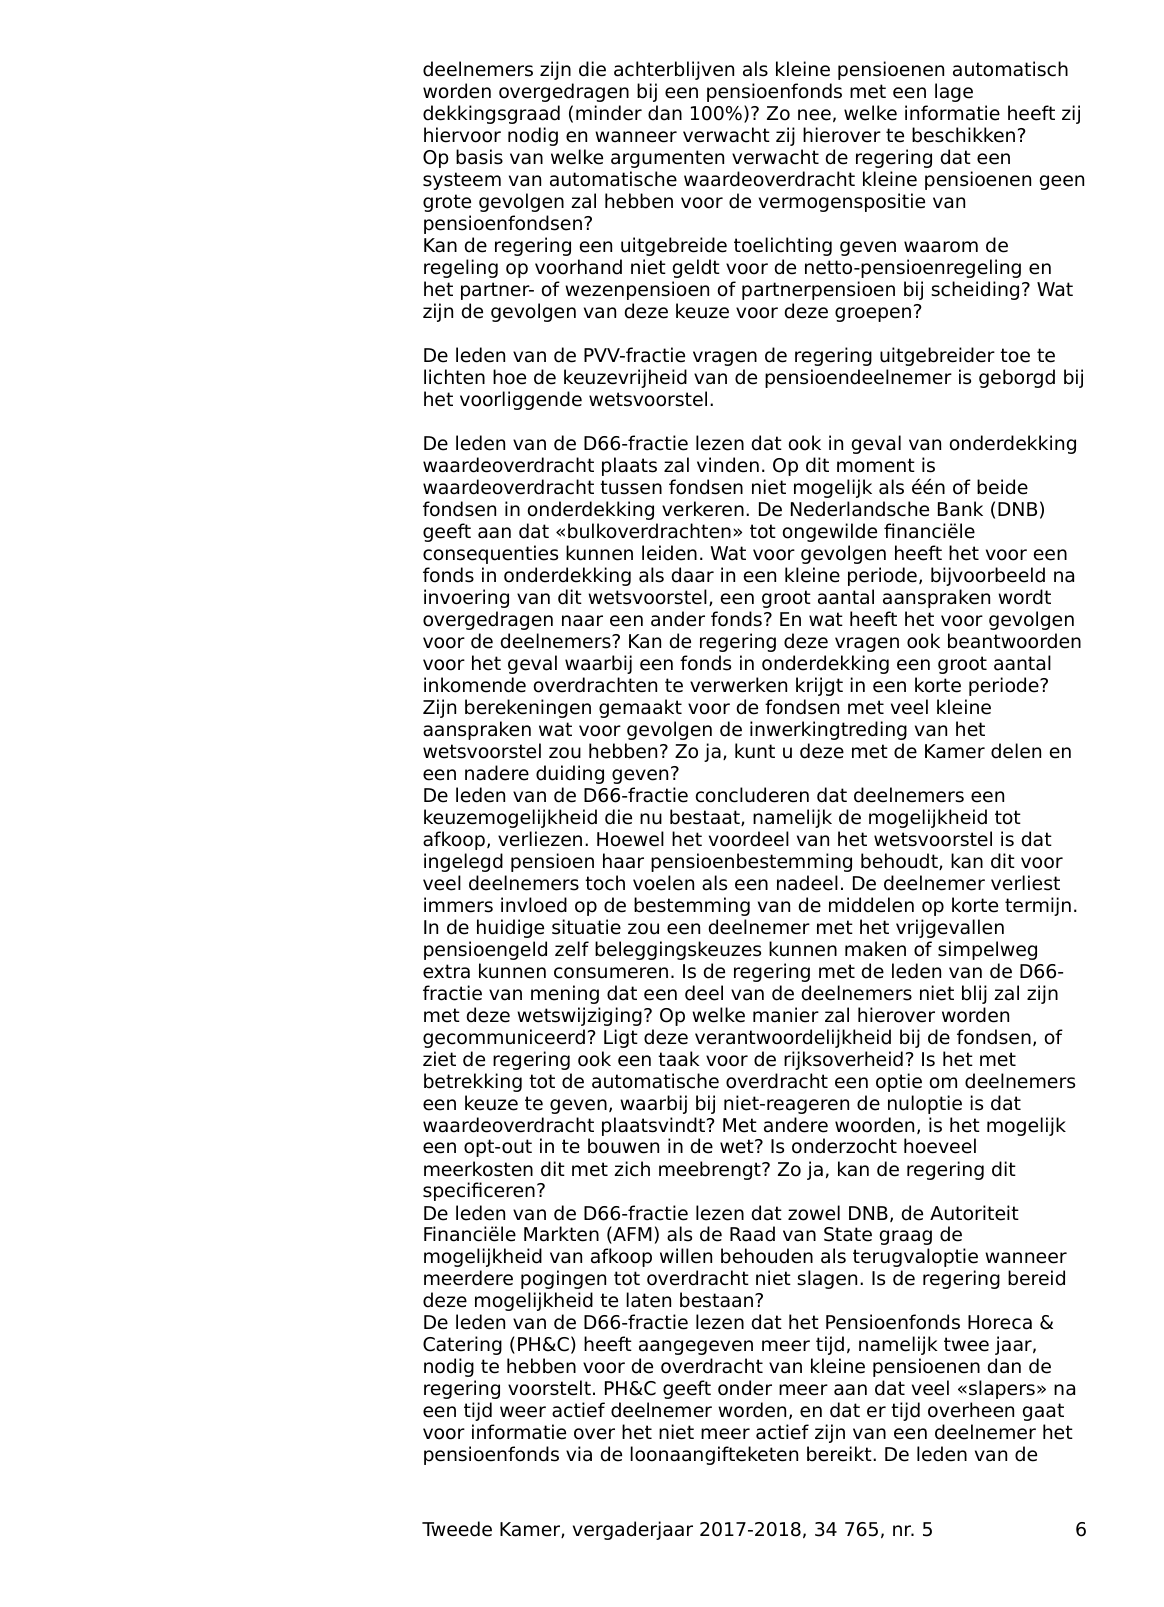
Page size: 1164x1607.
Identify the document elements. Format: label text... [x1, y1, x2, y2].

text De leden van de D66-fractie concluderen dat deelnemers een keuzemogelijkheid die nu bestaat, namelijk de mogelijkheid tot afkoop, verliezen. Hoewel het voordeel van het wetsvoorstel is dat ingelegd pensioen haar pensioenbestemming behoudt, kan dit voor veel deelnemers toch voelen als een nadeel. De deelnemer verliest immers invloed op de bestemming van de middelen op korte termijn. In de huidige situatie zou een deelnemer met het vrijgevallen pensioengeld zelf beleggingskeuzes kunnen maken of simpelweg extra kunnen consumeren. Is de regering met de leden van de D66-fractie van mening dat een deel van de deelnemers niet blij zal zijn met deze wetswijziging? Op welke manier zal hierover worden gecommuniceerd? Ligt deze verantwoordelijkheid bij de fondsen, of ziet de regering ook een taak voor de rijksoverheid? Is het met betrekking tot de automatische overdracht een optie om deelnemers een keuze te geven, waarbij bij niet-reageren de nuloptie is dat waardeoverdracht plaatsvindt? Met andere woorden, is het mogelijk een opt-out in te bouwen in de wet? Is onderzocht hoeveel meerkosten dit met zich meebrengt? Zo ja, kan de regering dit specificeren? [422, 785, 1087, 1202]
text Op basis van welke argumenten verwacht de regering dat een systeem van automatische waardeoverdracht kleine pensioenen geen grote gevolgen zal hebben voor de vermogenspositie van pensioenfondsen? [422, 147, 1087, 235]
text De leden van de D66-fractie lezen dat zowel DNB, de Autoriteit Financiële Markten (AFM) als de Raad van State graag de mogelijkheid van afkoop willen behouden als terugvaloptie wanneer meerdere pogingen tot overdracht niet slagen. Is de regering bereid deze mogelijkheid te laten bestaan? [422, 1202, 1087, 1312]
text Kan de regering een uitgebreide toelichting geven waarom de regeling op voorhand niet geldt voor de netto-pensioenregeling en het partner- of wezenpensioen of partnerpensioen bij scheiding? Wat zijn de gevolgen van deze keuze voor deze groepen? [422, 235, 1087, 323]
text deelnemers zijn die achterblijven als kleine pensioenen automatisch worden overgedragen bij een pensioenfonds met een lage dekkingsgraad (minder dan 100%)? Zo nee, welke informatie heeft zij hiervoor nodig en wanneer verwacht zij hierover te beschikken? [422, 59, 1087, 147]
text De leden van de D66-fractie lezen dat ook in geval van onderdekking waardeoverdracht plaats zal vinden. Op dit moment is waardeoverdracht tussen fondsen niet mogelijk als één of beide fondsen in onderdekking verkeren. De Nederlandsche Bank (DNB) geeft aan dat «bulkoverdrachten» tot ongewilde financiële consequenties kunnen leiden. Wat voor gevolgen heeft het voor een fonds in onderdekking als daar in een kleine periode, bijvoorbeeld na invoering van dit wetsvoorstel, een groot aantal aanspraken wordt overgedragen naar een ander fonds? En wat heeft het voor gevolgen voor de deelnemers? Kan de regering deze vragen ook beantwoorden voor het geval waarbij een fonds in onderdekking een groot aantal inkomende overdrachten te verwerken krijgt in een korte periode? Zijn berekeningen gemaakt voor de fondsen met veel kleine aanspraken wat voor gevolgen de inwerkingtreding van het wetsvoorstel zou hebben? Zo ja, kunt u deze met de Kamer delen en een nadere duiding geven? [422, 433, 1087, 785]
text De leden van de D66-fractie lezen dat het Pensioenfonds Horeca & Catering (PH&C) heeft aangegeven meer tijd, namelijk twee jaar, nodig te hebben voor de overdracht van kleine pensioenen dan de regering voorstelt. PH&C geeft onder meer aan dat veel «slapers» na een tijd weer actief deelnemer worden, en dat er tijd overheen gaat voor informatie over het niet meer actief zijn van een deelnemer het pensioenfonds via de loonaangifteketen bereikt. De leden van de [422, 1312, 1087, 1466]
text De leden van de PVV-fractie vragen de regering uitgebreider toe te lichten hoe de keuzevrijheid van de pensioendeelnemer is geborgd bij het voorliggende wetsvoorstel. [422, 345, 1087, 411]
